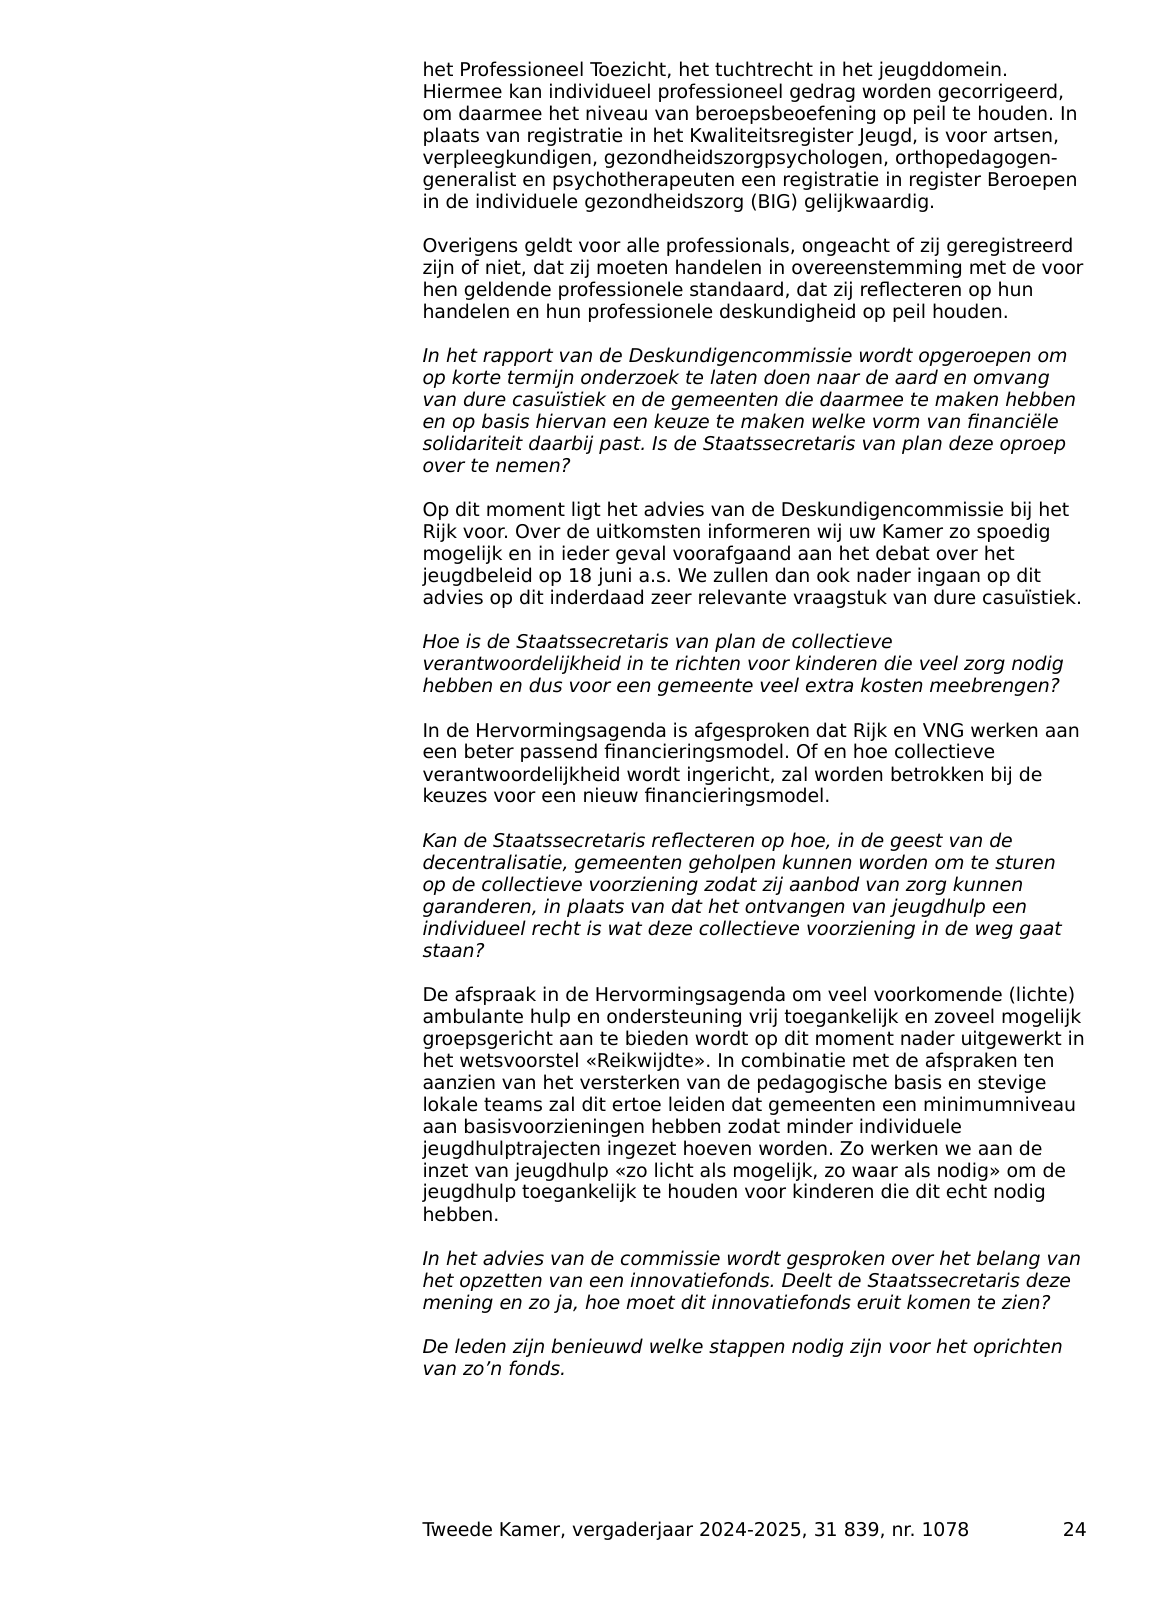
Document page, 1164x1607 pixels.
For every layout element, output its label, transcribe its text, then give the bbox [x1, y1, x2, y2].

text In het rapport van de Deskundigencommissie wordt opgeroepen om op korte termijn onderzoek te laten doen naar de aard en omvang van dure casuïstiek en de gemeenten die daarmee te maken hebben en op basis hiervan een keuze te maken welke vorm van financiële solidariteit daarbij past. Is de Staatssecretaris van plan deze oproep over te nemen? [422, 345, 1087, 477]
text In de Hervormingsagenda is afgesproken dat Rijk en VNG werken aan een beter passend financieringsmodel. Of en hoe collectieve verantwoordelijkheid wordt ingericht, zal worden betrokken bij de keuzes voor een nieuw financieringsmodel. [422, 719, 1087, 807]
text Overigens geldt voor alle professionals, ongeacht of zij geregistreerd zijn of niet, dat zij moeten handelen in overeenstemming met de voor hen geldende professionele standaard, dat zij reflecteren op hun handelen en hun professionele deskundigheid op peil houden. [422, 235, 1087, 323]
text De afspraak in de Hervormingsagenda om veel voorkomende (lichte) ambulante hulp en ondersteuning vrij toegankelijk en zoveel mogelijk groepsgericht aan te bieden wordt op dit moment nader uitgewerkt in het wetsvoorstel «Reikwijdte». In combinatie met de afspraken ten aanzien van het versterken van de pedagogische basis en stevige lokale teams zal dit ertoe leiden dat gemeenten een minimumniveau aan basisvoorzieningen hebben zodat minder individuele jeugdhulptrajecten ingezet hoeven worden. Zo werken we aan de inzet van jeugdhulp «zo licht als mogelijk, zo waar als nodig» om de jeugdhulp toegankelijk te houden voor kinderen die dit echt nodig hebben. [422, 984, 1087, 1225]
text Hoe is de Staatssecretaris van plan de collectieve verantwoordelijkheid in te richten voor kinderen die veel zorg nodig hebben en dus voor een gemeente veel extra kosten meebrengen? [422, 631, 1087, 697]
text Kan de Staatssecretaris reflecteren op hoe, in de geest van de decentralisatie, gemeenten geholpen kunnen worden om te sturen op de collectieve voorziening zodat zij aanbod van zorg kunnen garanderen, in plaats van dat het ontvangen van jeugdhulp een individueel recht is wat deze collectieve voorziening in de weg gaat staan? [422, 829, 1087, 961]
text In het advies van de commissie wordt gesproken over het belang van het opzetten van een innovatiefonds. Deelt de Staatssecretaris deze mening en zo ja, hoe moet dit innovatiefonds eruit komen te zien? [422, 1248, 1087, 1313]
text het Professioneel Toezicht, het tuchtrecht in het jeugddomein. Hiermee kan individueel professioneel gedrag worden gecorrigeerd, om daarmee het niveau van beroepsbeoefening op peil te houden. In plaats van registratie in het Kwaliteitsregister Jeugd, is voor artsen, verpleegkundigen, gezondheidszorgpsychologen, orthopedagogen-generalist en psychotherapeuten een registratie in register Beroepen in de individuele gezondheidszorg (BIG) gelijkwaardig. [422, 59, 1087, 213]
text Op dit moment ligt het advies van de Deskundigencommissie bij het Rijk voor. Over de uitkomsten informeren wij uw Kamer zo spoedig mogelijk en in ieder geval voorafgaand aan het debat over het jeugdbeleid op 18 juni a.s. We zullen dan ook nader ingaan op dit advies op dit inderdaad zeer relevante vraagstuk van dure casuïstiek. [422, 499, 1087, 609]
text De leden zijn benieuwd welke stappen nodig zijn voor het oprichten van zo’n fonds. [422, 1336, 1087, 1380]
